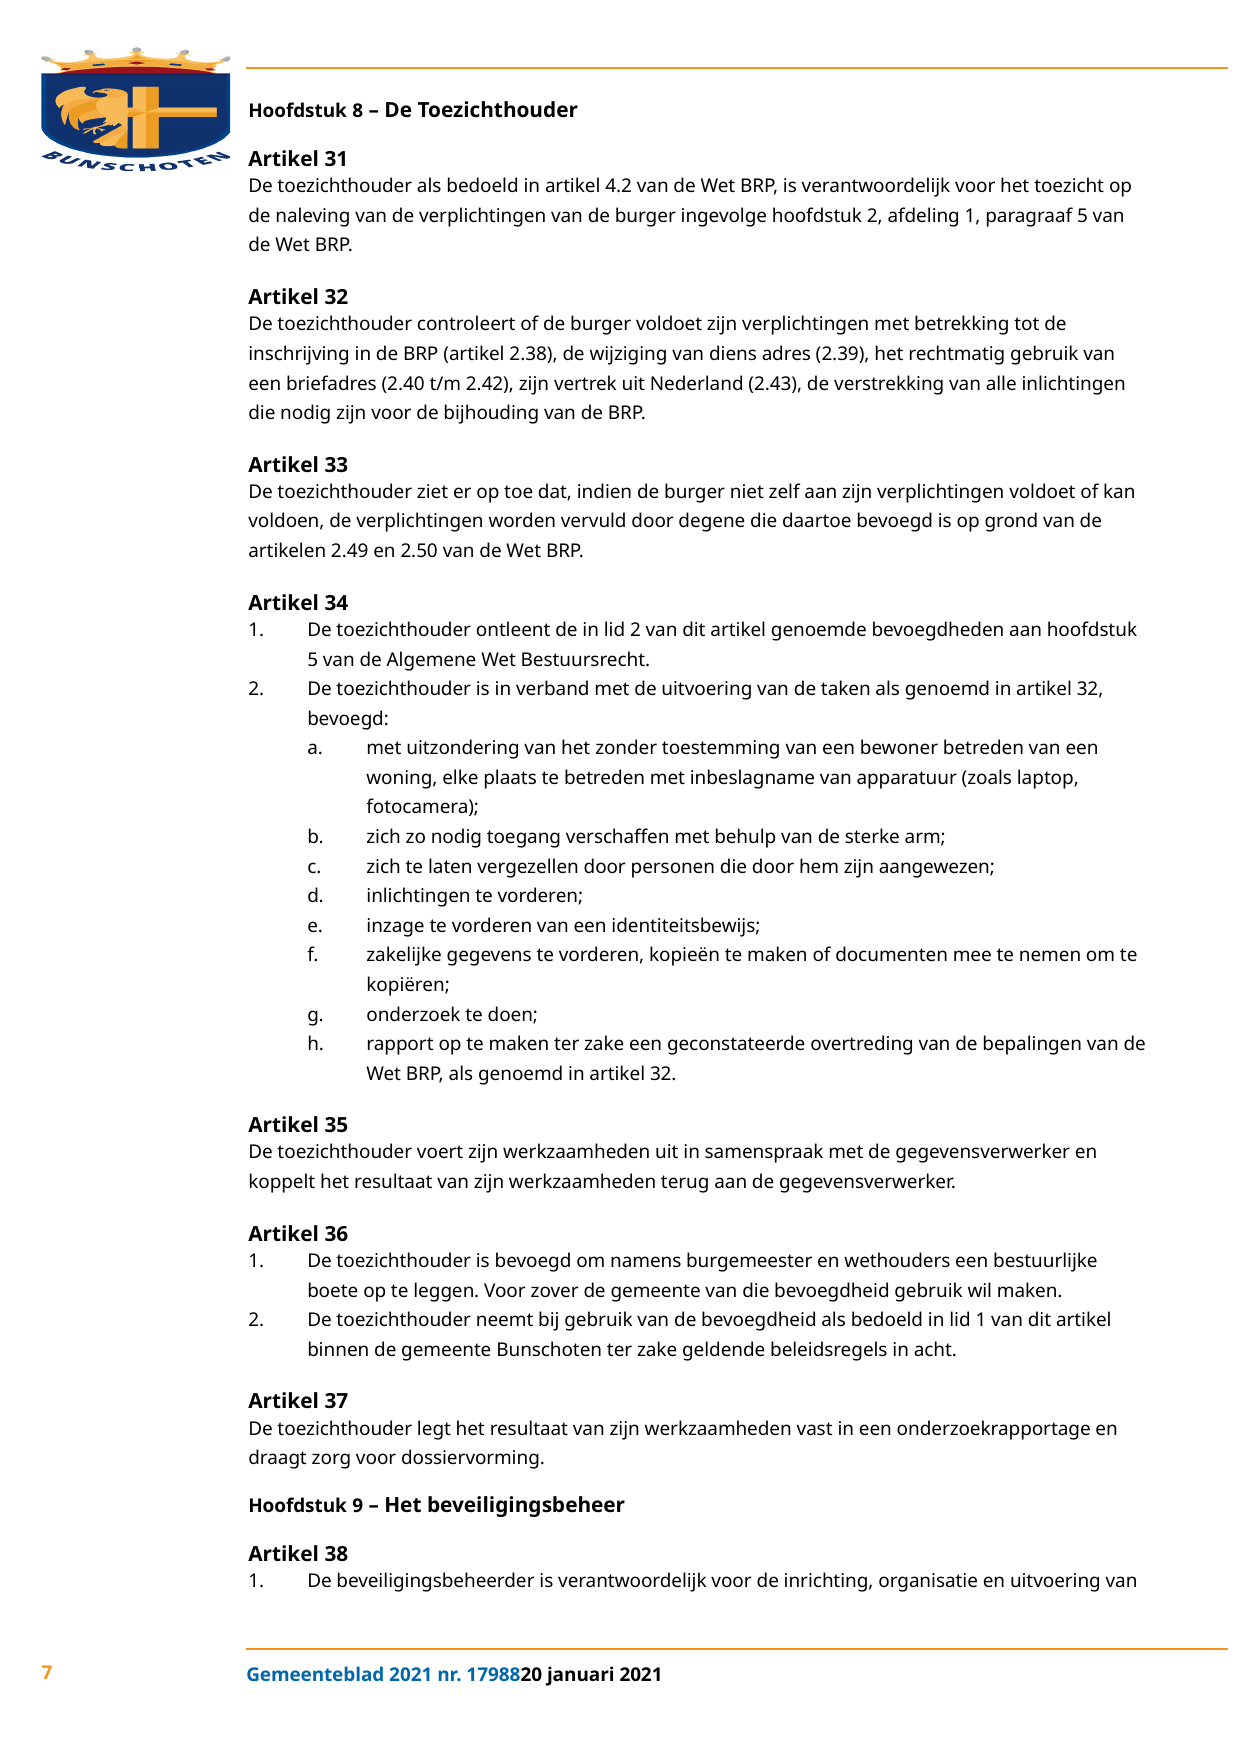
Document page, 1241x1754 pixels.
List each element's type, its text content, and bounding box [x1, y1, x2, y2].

text De toezichthouder legt het resultaat van zijn werkzaamheden vast in een onderzoekrapportage en draagt zorg voor dossiervorming. [248, 1415, 1152, 1470]
text Artikel 33 [248, 450, 1152, 478]
text De toezichthouder controleert of de burger voldoet zijn verplichtingen met betrekking tot de inschrijving in de BRP (artikel 2.38), de wijziging van diens adres (2.39), het rechtmatig gebruik van een briefadres (2.40 t/m 2.42), zijn vertrek uit Nederland (2.43), de verstrekking van alle inlichtingen die nodig zijn voor de bijhouding van de BRP. [248, 311, 1152, 425]
list De toezichthouder is bevoegd om namens burgemeester en wethouders een bestuurlijke boete op te leggen. Voor zover de gemeente van die bevoegdheid gebruik wil maken. [248, 1247, 1152, 1302]
list inzage te vorderen van een identiteitsbewijs; [307, 912, 1152, 938]
picture [41, 47, 231, 172]
text Artikel 32 [248, 282, 1152, 311]
text Artikel 37 [248, 1386, 1152, 1415]
list rapport op te maken ter zake een geconstateerde overtreding van de bepalingen van de Wet BRP, als genoemd in artikel 32. [307, 1030, 1152, 1086]
list inlichtingen te vorderen; [307, 882, 1152, 908]
text Artikel 38 [248, 1539, 1152, 1568]
list De toezichthouder ontleent de in lid 2 van dit artikel genoemde bevoegdheden aan hoofdstuk 5 van de Algemene Wet Bestuursrecht. [248, 616, 1152, 671]
text Artikel 35 [248, 1110, 1152, 1139]
text De toezichthouder voert zijn werkzaamheden uit in samenspraak met de gegevensverwerker en koppelt het resultaat van zijn werkzaamheden terug aan de gegevensverwerker. [248, 1139, 1152, 1194]
text De toezichthouder als bedoeld in artikel 4.2 van de Wet BRP, is verantwoordelijk voor het toezicht op de naleving van de verplichtingen van de burger ingevolge hoofdstuk 2, afdeling 1, paragraaf 5 van de Wet BRP. [248, 172, 1152, 257]
text Artikel 31 [248, 144, 1152, 172]
list zich te laten vergezellen door personen die door hem zijn aangewezen; [307, 853, 1152, 878]
list zich zo nodig toegang verschaffen met behulp van de sterke arm; [307, 823, 1152, 849]
text Hoofdstuk 9 – Het beveiligingsbeheer [248, 1490, 1152, 1518]
text Hoofdstuk 8 – De Toezichthouder [248, 95, 1152, 123]
list De beveiligingsbeheerder is verantwoordelijk voor de inrichting, organisatie en uitvoering van [248, 1568, 1152, 1593]
list met uitzondering van het zonder toestemming van een bewoner betreden van een woning, elke plaats te betreden met inbeslagname van apparatuur (zoals laptop, fotocamera); [307, 734, 1152, 819]
text Artikel 34 [248, 588, 1152, 616]
list zakelijke gegevens te vorderen, kopieën te maken of documenten mee te nemen om te kopiëren; [307, 942, 1152, 997]
text Artikel 36 [248, 1219, 1152, 1247]
list De toezichthouder is in verband met de uitvoering van de taken als genoemd in artikel 32, bevoegd: [248, 675, 1152, 731]
list onderzoek te doen; [307, 1001, 1152, 1026]
text De toezichthouder ziet er op toe dat, indien de burger niet zelf aan zijn verplichtingen voldoet of kan voldoen, de verplichtingen worden vervuld door degene die daartoe bevoegd is op grond van de artikelen 2.49 en 2.50 van de Wet BRP. [248, 478, 1152, 563]
list De toezichthouder neemt bij gebruik van de bevoegdheid als bedoeld in lid 1 van dit artikel binnen de gemeente Bunschoten ter zake geldende beleidsregels in acht. [248, 1306, 1152, 1362]
